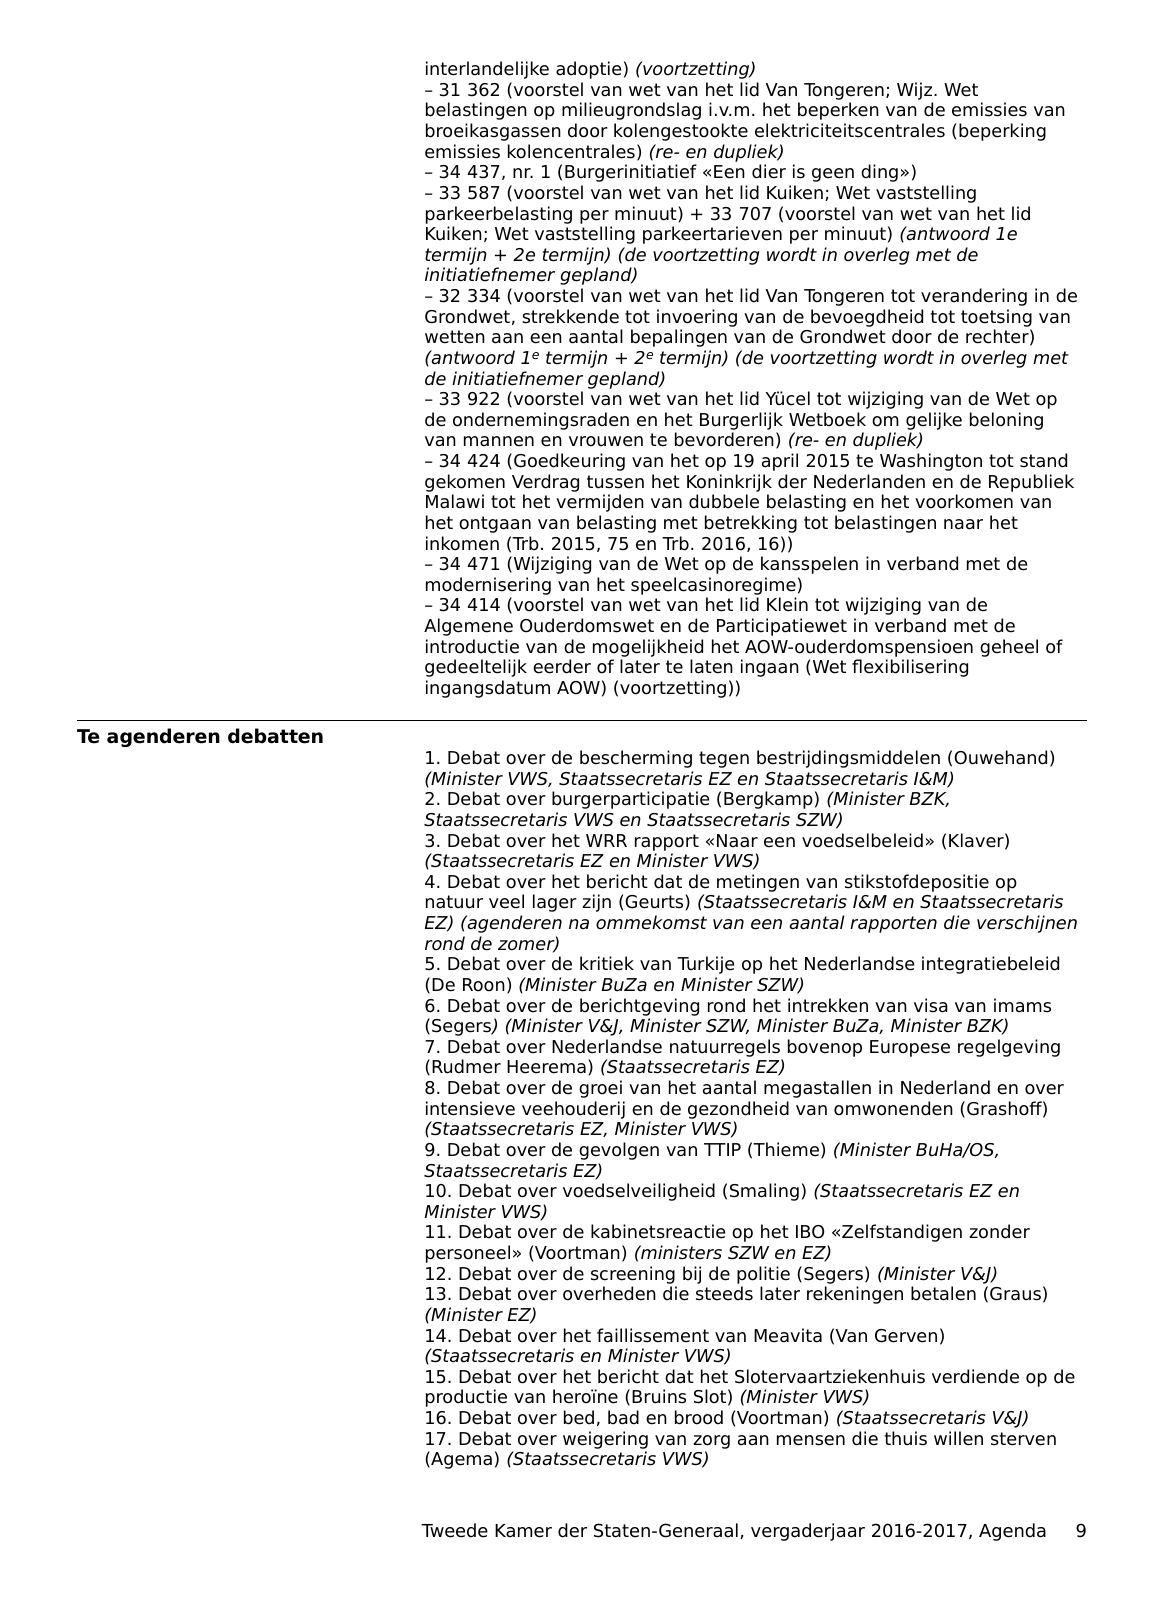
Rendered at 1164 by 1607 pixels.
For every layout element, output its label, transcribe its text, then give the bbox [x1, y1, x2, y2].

table_cell [401, 1181, 418, 1222]
table_cell [77, 183, 401, 286]
table_cell [77, 872, 401, 954]
table_cell – 32 334 (voorstel van wet van het lid Van Tongeren tot verandering in de Grondwet, strekkende tot invoering van de bevoegdheid tot toetsing van wetten aan een aantal bepalingen van de Grondwet door de rechter) (antwoord 1e termijn + 2e termijn) (de voortzetting wordt in overleg met de initiatiefnemer gepland) [418, 286, 1087, 389]
table_cell [401, 451, 418, 554]
table_cell [401, 954, 418, 996]
table_cell [77, 954, 401, 996]
table_cell [401, 1408, 418, 1429]
table_cell [401, 183, 418, 286]
table_cell 17. Debat over weigering van zorg aan mensen die thuis willen sterven (Agema) (Staatssecretaris VWS) [418, 1429, 1087, 1470]
table_cell [401, 80, 418, 162]
table_cell [77, 451, 401, 554]
table_cell [401, 1037, 418, 1078]
table_cell [77, 1181, 401, 1222]
table_cell – 34 424 (Goedkeuring van het op 19 april 2015 te Washington tot stand gekomen Verdrag tussen het Koninkrijk der Nederlanden en de Republiek Malawi tot het vermijden van dubbele belasting en het voorkomen van het ontgaan van belasting met betrekking tot belastingen naar het inkomen (Trb. 2015, 75 en Trb. 2016, 16)) [418, 451, 1087, 554]
table_cell [77, 1223, 401, 1264]
table_cell 4. Debat over het bericht dat de metingen van stikstofdepositie op natuur veel lager zijn (Geurts) (Staatssecretaris I&M en Staatssecretaris EZ) (agenderen na ommekomst van een aantal rapporten die verschijnen rond de zomer) [418, 872, 1087, 954]
table_cell [401, 789, 418, 831]
table_cell 10. Debat over voedselveiligheid (Smaling) (Staatssecretaris EZ en Minister VWS) [418, 1181, 1087, 1222]
table_cell – 31 362 (voorstel van wet van het lid Van Tongeren; Wijz. Wet belastingen op milieugrondslag i.v.m. het beperken van de emissies van broeikasgassen door kolengestookte elektriciteitscentrales (beperking emissies kolencentrales) (re- en dupliek) [418, 80, 1087, 162]
table_cell 11. Debat over de kabinetsreactie op het IBO «Zelfstandigen zonder personeel» (Voortman) (ministers SZW en EZ) [418, 1223, 1087, 1264]
table_cell [77, 1284, 401, 1326]
table_cell [77, 1408, 401, 1429]
table_cell [401, 1284, 418, 1326]
table_cell [77, 595, 401, 698]
table_cell – 34 437, nr. 1 (Burgerinitiatief «Een dier is geen ding») [418, 162, 1087, 183]
table_cell – 34 471 (Wijziging van de Wet op de kansspelen in verband met de modernisering van het speelcasinoregime) [418, 554, 1087, 595]
table_cell – 33 587 (voorstel van wet van het lid Kuiken; Wet vaststelling parkeerbelasting per minuut) + 33 707 (voorstel van wet van het lid Kuiken; Wet vaststelling parkeertarieven per minuut) (antwoord 1e termijn + 2e termijn) (de voortzetting wordt in overleg met de initiatiefnemer gepland) [418, 183, 1087, 286]
table_cell 8. Debat over de groei van het aantal megastallen in Nederland en over intensieve veehouderij en de gezondheid van omwonenden (Grashoff) (Staatssecretaris EZ, Minister VWS) [418, 1078, 1087, 1140]
table_cell [401, 1429, 418, 1470]
table_cell [401, 831, 418, 872]
table_cell [77, 1429, 401, 1470]
table_cell [77, 1140, 401, 1181]
table_cell 9. Debat over de gevolgen van TTIP (Thieme) (Minister BuHa/OS, Staatssecretaris EZ) [418, 1140, 1087, 1181]
table_cell – 33 922 (voorstel van wet van het lid Yücel tot wijziging van de Wet op de ondernemingsraden en het Burgerlijk Wetboek om gelijke beloning van mannen en vrouwen te bevorderen) (re- en dupliek) [418, 389, 1087, 451]
table_cell [77, 554, 401, 595]
table_cell [401, 872, 418, 954]
table_cell 1. Debat over de bescherming tegen bestrijdingsmiddelen (Ouwehand) (Minister VWS, Staatssecretaris EZ en Staatssecretaris I&M) [418, 748, 1087, 789]
table_cell [401, 389, 418, 451]
table_cell [77, 1264, 401, 1284]
table_cell [77, 748, 401, 789]
table_header [418, 721, 1087, 748]
table_cell [77, 1078, 401, 1140]
table_cell [77, 1326, 401, 1367]
table_cell 12. Debat over de screening bij de politie (Segers) (Minister V&J) [418, 1264, 1087, 1284]
table_cell [401, 162, 418, 183]
table_cell 13. Debat over overheden die steeds later rekeningen betalen (Graus) (Minister EZ) [418, 1284, 1087, 1326]
table_cell [401, 1140, 418, 1181]
table_cell [401, 59, 418, 80]
table_cell [77, 59, 401, 80]
table_cell 14. Debat over het faillissement van Meavita (Van Gerven) (Staatssecretaris en Minister VWS) [418, 1326, 1087, 1367]
table_cell 6. Debat over de berichtgeving rond het intrekken van visa van imams (Segers) (Minister V&J, Minister SZW, Minister BuZa, Minister BZK) [418, 996, 1087, 1037]
table_cell 16. Debat over bed, bad en brood (Voortman) (Staatssecretaris V&J) [418, 1408, 1087, 1429]
table_cell [401, 1326, 418, 1367]
table_cell 3. Debat over het WRR rapport «Naar een voedselbeleid» (Klaver) (Staatssecretaris EZ en Minister VWS) [418, 831, 1087, 872]
table_cell [401, 1078, 418, 1140]
table_cell 7. Debat over Nederlandse natuurregels bovenop Europese regelgeving (Rudmer Heerema) (Staatssecretaris EZ) [418, 1037, 1087, 1078]
table_cell – 34 414 (voorstel van wet van het lid Klein tot wijziging van de Algemene Ouderdomswet en de Participatiewet in verband met de introductie van de mogelijkheid het AOW-ouderdomspensioen geheel of gedeeltelijk eerder of later te laten ingaan (Wet flexibilisering ingangsdatum AOW) (voortzetting)) [418, 595, 1087, 698]
table_cell [401, 996, 418, 1037]
table_cell [77, 789, 401, 831]
table_cell [77, 162, 401, 183]
table_cell [401, 286, 418, 389]
table_cell [77, 1367, 401, 1408]
table_cell [77, 996, 401, 1037]
table_cell 15. Debat over het bericht dat het Slotervaartziekenhuis verdiende op de productie van heroïne (Bruins Slot) (Minister VWS) [418, 1367, 1087, 1408]
table_cell 5. Debat over de kritiek van Turkije op het Nederlandse integratiebeleid (De Roon) (Minister BuZa en Minister SZW) [418, 954, 1087, 996]
table_cell [401, 1223, 418, 1264]
table_cell 2. Debat over burgerparticipatie (Bergkamp) (Minister BZK, Staatssecretaris VWS en Staatssecretaris SZW) [418, 789, 1087, 831]
table_header Te agenderen debatten [77, 721, 401, 748]
table_cell [401, 1367, 418, 1408]
table_cell [77, 286, 401, 389]
table_cell [77, 80, 401, 162]
table_cell interlandelijke adoptie) (voortzetting) [418, 59, 1087, 80]
table_cell [77, 831, 401, 872]
table_header [401, 721, 418, 748]
table_cell [77, 389, 401, 451]
table_cell [401, 554, 418, 595]
table_cell [401, 748, 418, 789]
table_cell [401, 595, 418, 698]
table_cell [77, 1037, 401, 1078]
table_cell [401, 1264, 418, 1284]
